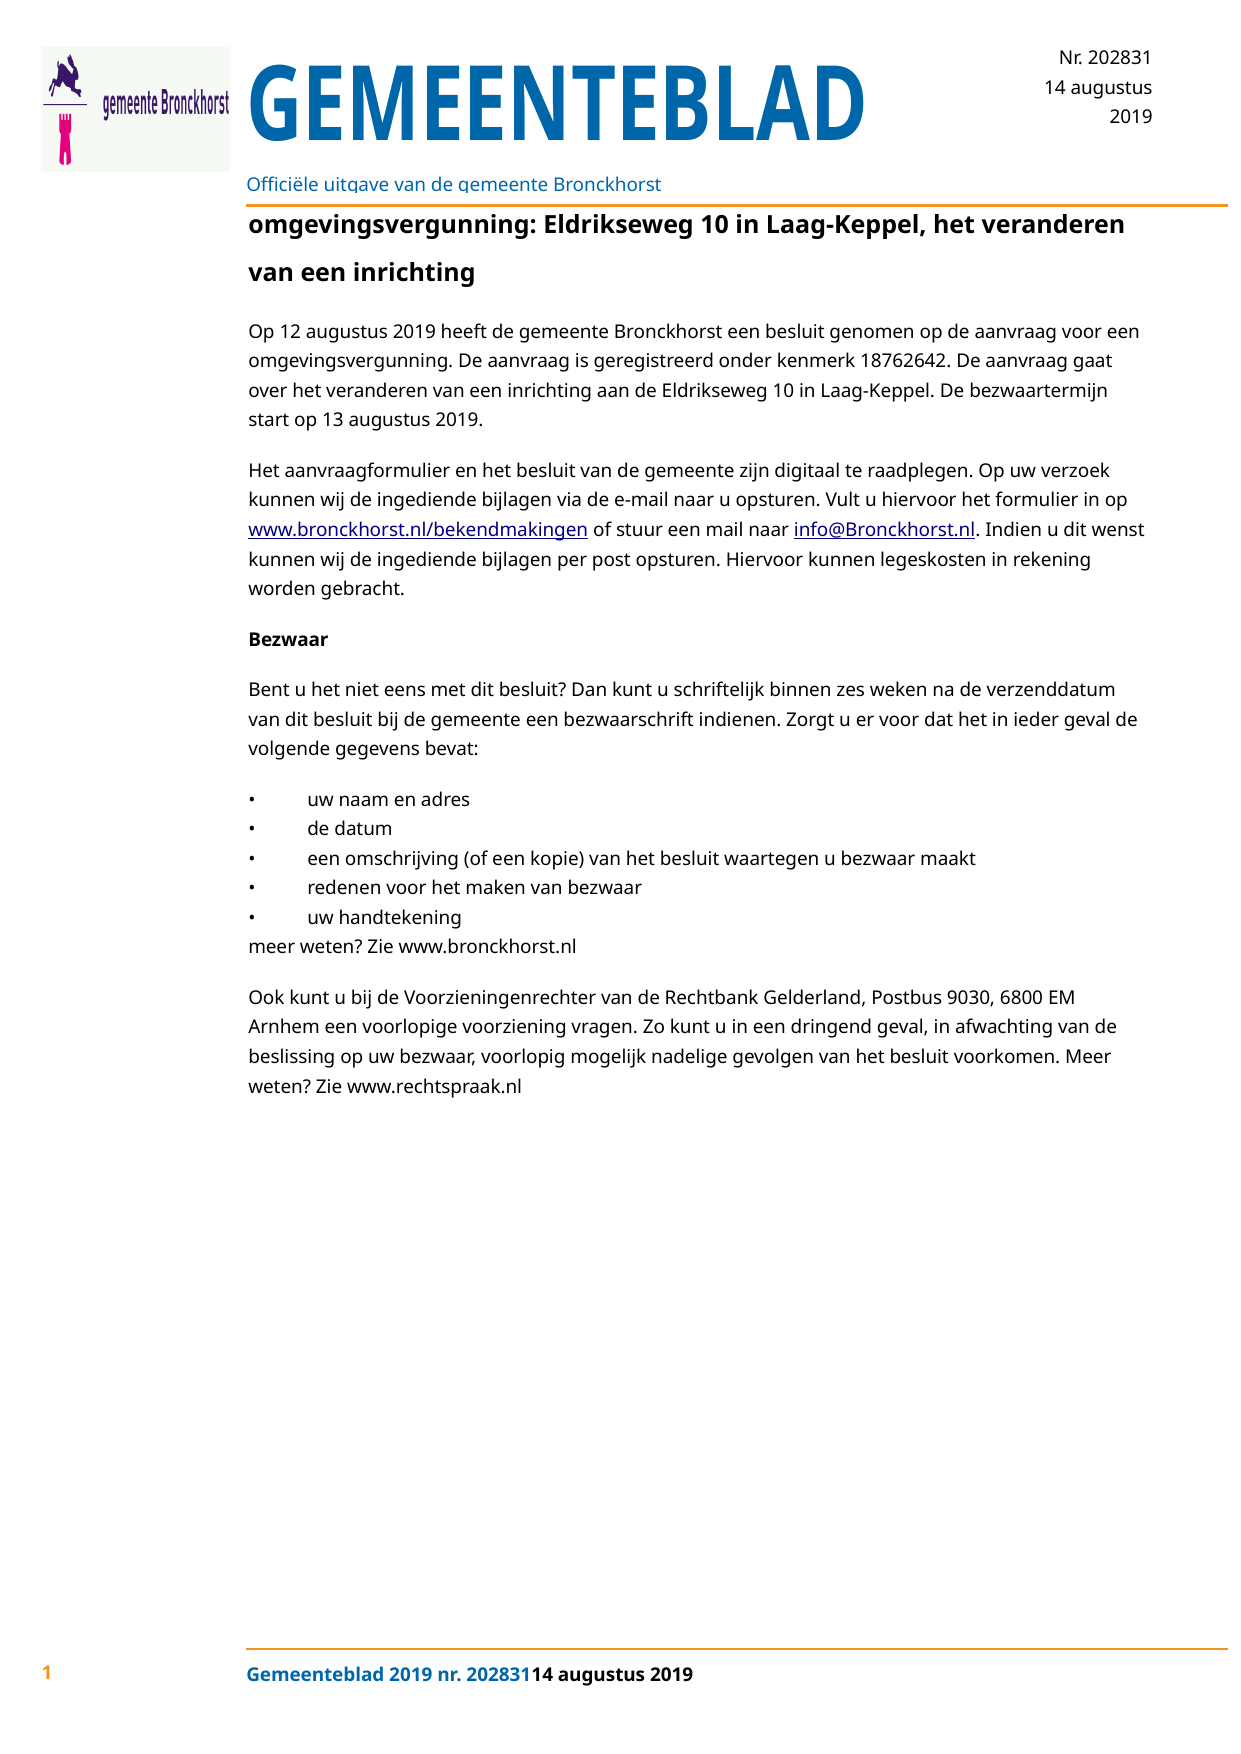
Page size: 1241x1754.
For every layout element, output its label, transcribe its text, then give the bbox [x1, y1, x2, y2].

text omgevingsvergunning: Eldrikseweg 10 in Laag-Keppel, het veranderen van een inrichting [248, 207, 1152, 288]
text Ook kunt u bij de Voorzieningenrechter van de Rechtbank Gelderland, Postbus 9030, 6800 EM Arnhem een voorlopige voorziening vragen. Zo kunt u in een dringend geval, in afwachting van de beslissing op uw bezwaar, voorlopig mogelijk nadelige gevolgen van het besluit voorkomen. Meer weten? Zie www.rechtspraak.nl [248, 984, 1152, 1099]
picture [41, 47, 231, 172]
list een omschrijving (of een kopie) van het besluit waartegen u bezwaar maakt [248, 845, 1152, 871]
text Op 12 augustus 2019 heeft de gemeente Bronckhorst een besluit genomen op de aanvraag voor een omgevingsvergunning. De aanvraag is geregistreerd onder kenmerk 18762642. De aanvraag gaat over het veranderen van een inrichting aan de Eldrikseweg 10 in Laag-Keppel. De bezwaartermijn start op 13 augustus 2019. [248, 318, 1152, 432]
list redenen voor het maken van bezwaar [248, 874, 1152, 900]
list de datum [248, 815, 1152, 841]
list uw handtekening [248, 904, 1152, 930]
text Het aanvraagformulier en het besluit van de gemeente zijn digitaal te raadplegen. Op uw verzoek kunnen wij de ingediende bijlagen via de e-mail naar u opsturen. Vult u hiervoor het formulier in op www.bronckhorst.nl/bekendmakingen of stuur een mail naar info@Bronckhorst.nl. Indien u dit wenst kunnen wij de ingediende bijlagen per post opsturen. Hiervoor kunnen legeskosten in rekening worden gebracht. [248, 457, 1152, 601]
text Bent u het niet eens met dit besluit? Dan kunt u schriftelijk binnen zes weken na de verzenddatum van dit besluit bij de gemeente een bezwaarschrift indienen. Zorgt u er voor dat het in ieder geval de volgende gegevens bevat: [248, 676, 1152, 761]
list uw naam en adres [248, 786, 1152, 812]
text Bezwaar [248, 626, 1152, 652]
text meer weten? Zie www.bronckhorst.nl [248, 934, 1152, 959]
